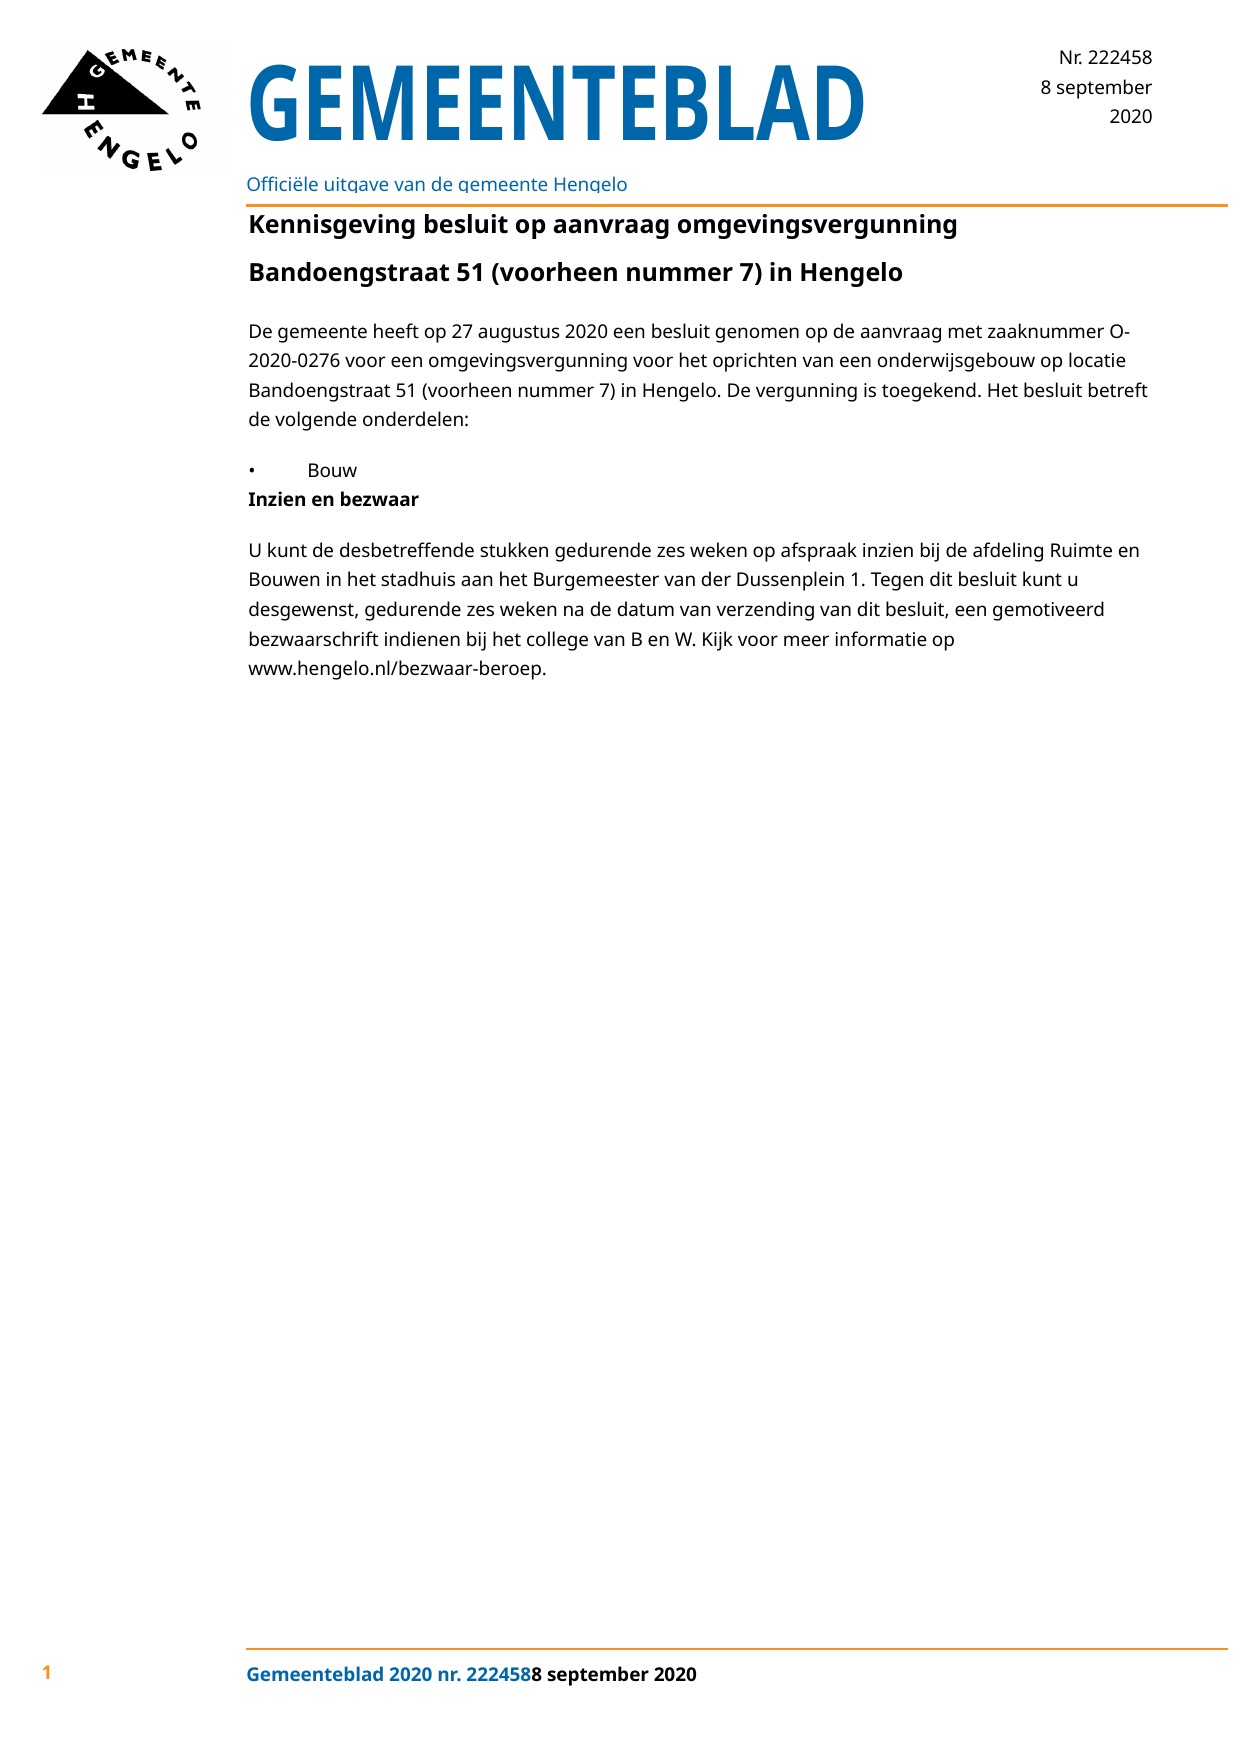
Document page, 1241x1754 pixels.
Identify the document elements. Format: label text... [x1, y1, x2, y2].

text Kennisgeving besluit op aanvraag omgevingsvergunning Bandoengstraat 51 (voorheen nummer 7) in Hengelo [248, 207, 1152, 288]
text De gemeente heeft op 27 augustus 2020 een besluit genomen op de aanvraag met zaaknummer O-2020-0276 voor een omgevingsvergunning voor het oprichten van een onderwijsgebouw op locatie Bandoengstraat 51 (voorheen nummer 7) in Hengelo. De vergunning is toegekend. Het besluit betreft de volgende onderdelen: [248, 318, 1152, 432]
text Inzien en bezwaar [248, 487, 1152, 512]
list Bouw [248, 457, 1152, 483]
picture [41, 47, 231, 172]
text U kunt de desbetreffende stukken gedurende zes weken op afspraak inzien bij de afdeling Ruimte en Bouwen in het stadhuis aan het Burgemeester van der Dussenplein 1. Tegen dit besluit kunt u desgewenst, gedurende zes weken na de datum van verzending van dit besluit, een gemotiveerd bezwaarschrift indienen bij het college van B en W. Kijk voor meer informatie op www.hengelo.nl/bezwaar-beroep. [248, 537, 1152, 681]
